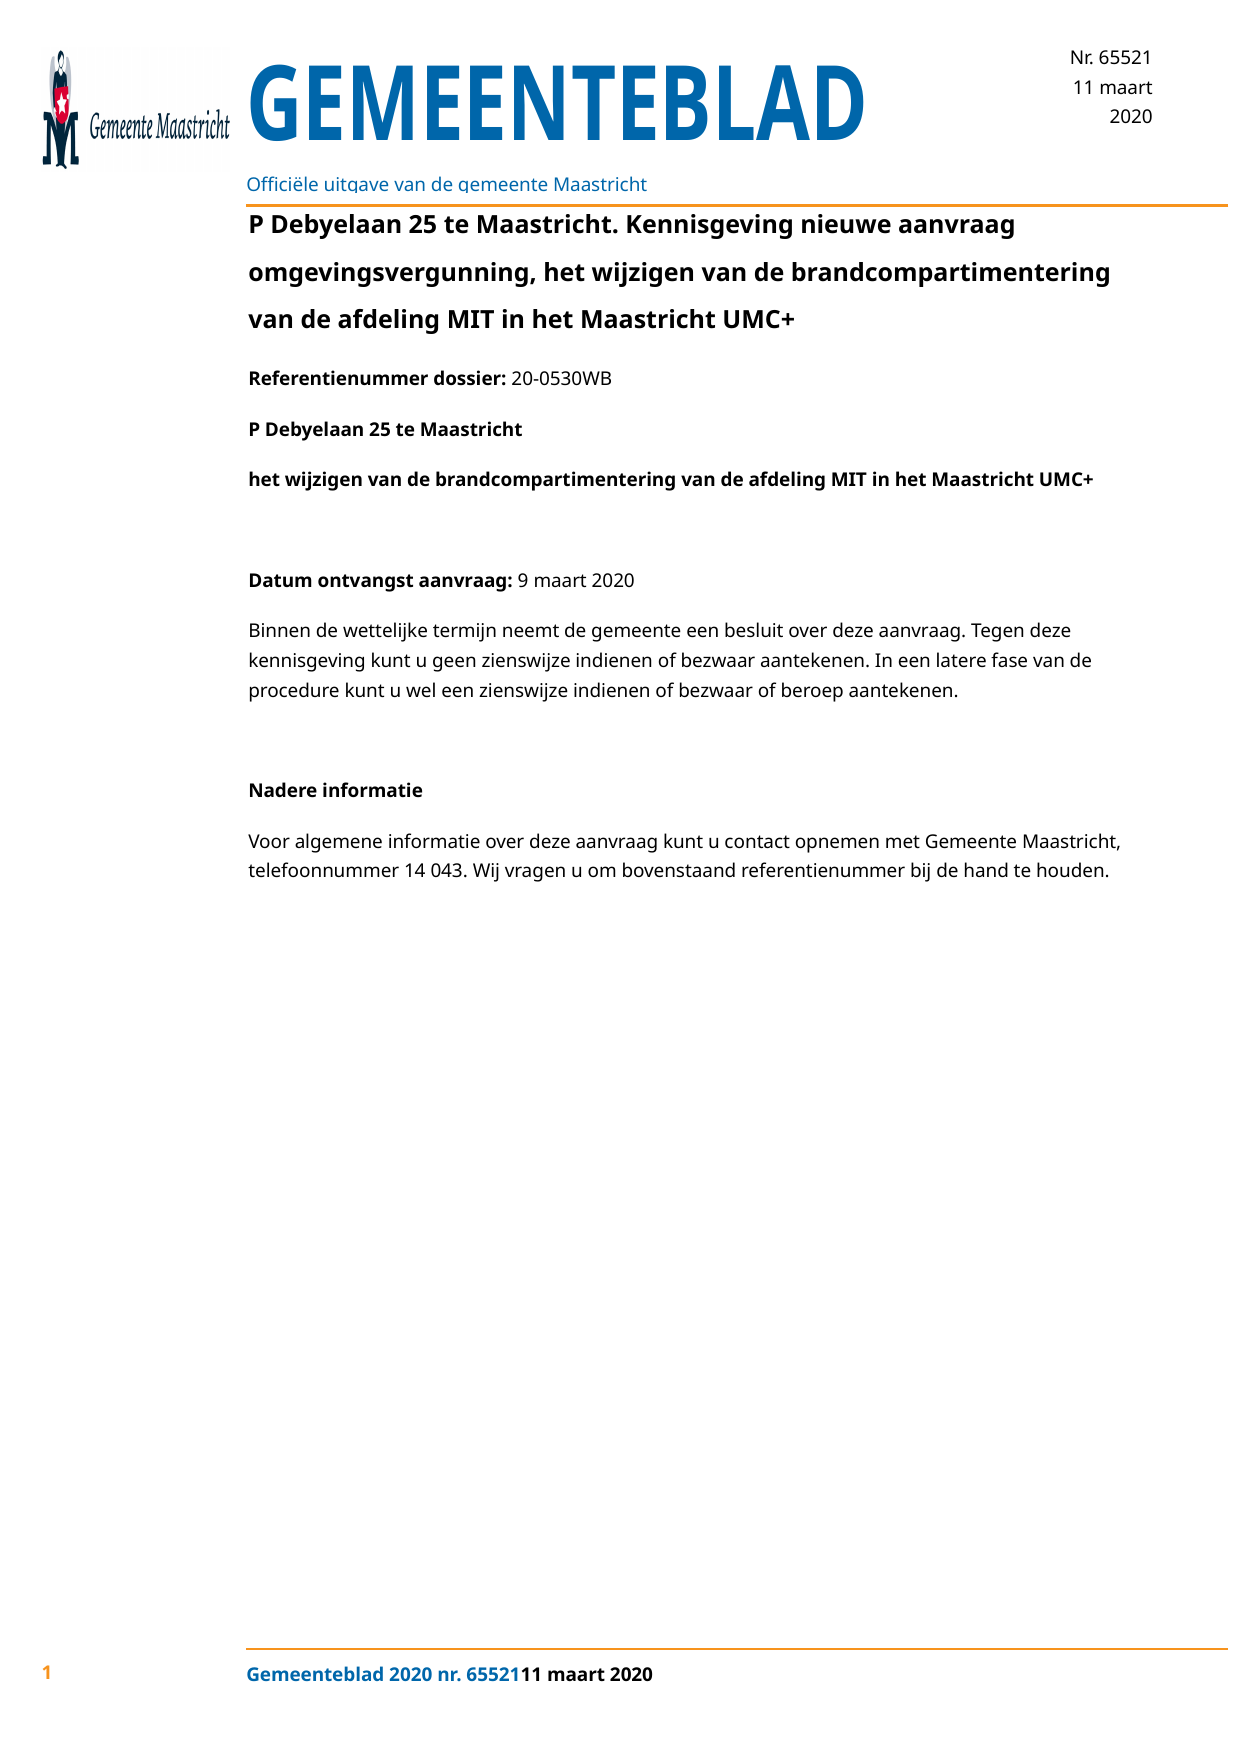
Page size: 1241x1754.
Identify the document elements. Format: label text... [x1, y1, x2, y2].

text P Debyelaan 25 te Maastricht. Kennisgeving nieuwe aanvraag omgevingsvergunning, het wijzigen van de brandcompartimentering van de afdeling MIT in het Maastricht UMC+ [248, 207, 1152, 336]
text P Debyelaan 25 te Maastricht [248, 416, 1152, 442]
picture [41, 47, 231, 172]
text Binnen de wettelijke termijn neemt de gemeente een besluit over deze aanvraag. Tegen deze kennisgeving kunt u geen zienswijze indienen of bezwaar aantekenen. In een latere fase van de procedure kunt u wel een zienswijze indienen of bezwaar of beroep aantekenen. [248, 618, 1152, 702]
text Datum ontvangst aanvraag: 9 maart 2020 [248, 567, 1152, 593]
text Voor algemene informatie over deze aanvraag kunt u contact opnemen met Gemeente Maastricht, telefoonnummer 14 043. Wij vragen u om bovenstaand referentienummer bij de hand te houden. [248, 828, 1152, 883]
text het wijzigen van de brandcompartimentering van de afdeling MIT in het Maastricht UMC+ [248, 466, 1152, 492]
text Referentienummer dossier: 20-0530WB [248, 366, 1152, 391]
text Nadere informatie [248, 778, 1152, 803]
